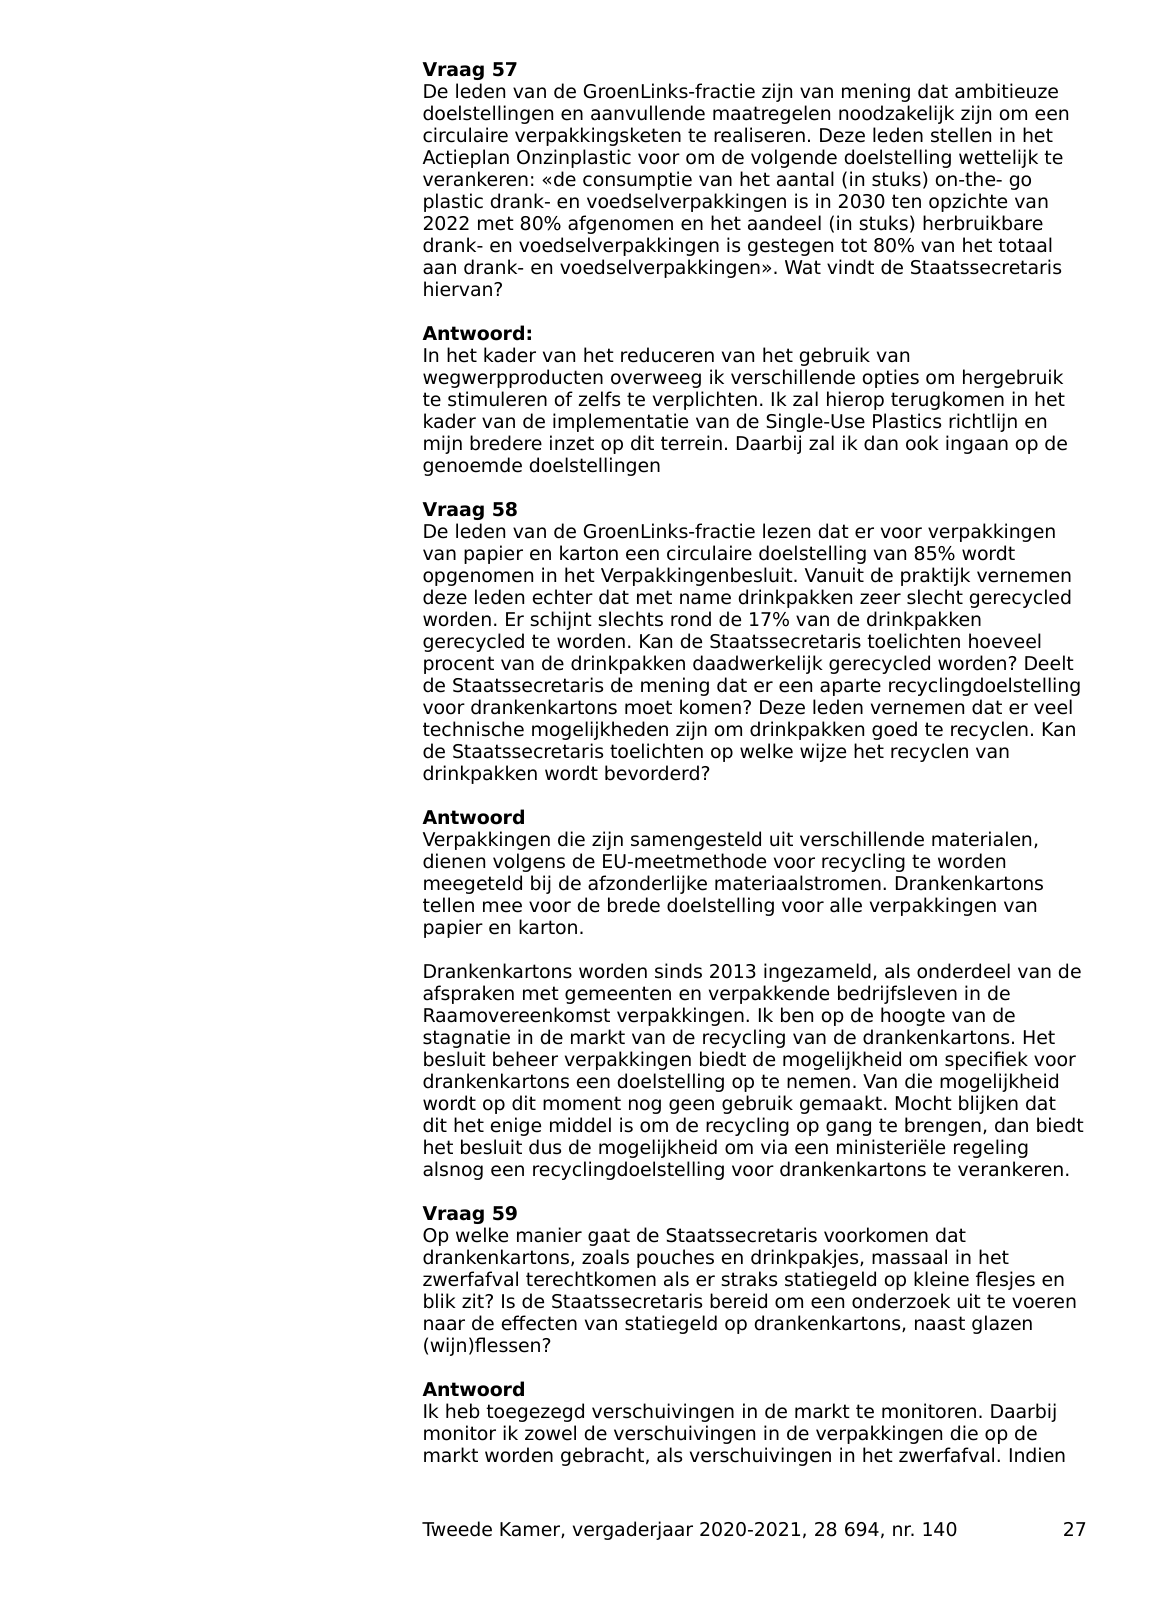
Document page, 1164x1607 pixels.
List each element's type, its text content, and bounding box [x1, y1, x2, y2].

text Ik heb toegezegd verschuivingen in de markt te monitoren. Daarbij monitor ik zowel de verschuivingen in de verpakkingen die op de markt worden gebracht, als verschuivingen in het zwerfafval. Indien [422, 1401, 1087, 1467]
text Op welke manier gaat de Staatssecretaris voorkomen dat drankenkartons, zoals pouches en drinkpakjes, massaal in het zwerfafval terechtkomen als er straks statiegeld op kleine flesjes en blik zit? Is de Staatssecretaris bereid om een onderzoek uit te voeren naar de effecten van statiegeld op drankenkartons, naast glazen (wijn)flessen? [422, 1225, 1087, 1357]
text Antwoord [422, 807, 1087, 829]
text Vraag 57 [422, 59, 1087, 81]
text Antwoord [422, 1379, 1087, 1401]
text De leden van de GroenLinks-fractie lezen dat er voor verpakkingen van papier en karton een circulaire doelstelling van 85% wordt opgenomen in het Verpakkingenbesluit. Vanuit de praktijk vernemen deze leden echter dat met name drinkpakken zeer slecht gerecycled worden. Er schijnt slechts rond de 17% van de drinkpakken gerecycled te worden. Kan de Staatssecretaris toelichten hoeveel procent van de drinkpakken daadwerkelijk gerecycled worden? Deelt de Staatssecretaris de mening dat er een aparte recyclingdoelstelling voor drankenkartons moet komen? Deze leden vernemen dat er veel technische mogelijkheden zijn om drinkpakken goed te recyclen. Kan de Staatssecretaris toelichten op welke wijze het recyclen van drinkpakken wordt bevorderd? [422, 521, 1087, 785]
text Antwoord: [422, 323, 1087, 345]
text Drankenkartons worden sinds 2013 ingezameld, als onderdeel van de afspraken met gemeenten en verpakkende bedrijfsleven in de Raamovereenkomst verpakkingen. Ik ben op de hoogte van de stagnatie in de markt van de recycling van de drankenkartons. Het besluit beheer verpakkingen biedt de mogelijkheid om specifiek voor drankenkartons een doelstelling op te nemen. Van die mogelijkheid wordt op dit moment nog geen gebruik gemaakt. Mocht blijken dat dit het enige middel is om de recycling op gang te brengen, dan biedt het besluit dus de mogelijkheid om via een ministeriële regeling alsnog een recyclingdoelstelling voor drankenkartons te verankeren. [422, 961, 1087, 1181]
text Verpakkingen die zijn samengesteld uit verschillende materialen, dienen volgens de EU-meetmethode voor recycling te worden meegeteld bij de afzonderlijke materiaalstromen. Drankenkartons tellen mee voor de brede doelstelling voor alle verpakkingen van papier en karton. [422, 829, 1087, 939]
text Vraag 59 [422, 1203, 1087, 1225]
text Vraag 58 [422, 499, 1087, 521]
text In het kader van het reduceren van het gebruik van wegwerpproducten overweeg ik verschillende opties om hergebruik te stimuleren of zelfs te verplichten. Ik zal hierop terugkomen in het kader van de implementatie van de Single-Use Plastics richtlijn en mijn bredere inzet op dit terrein. Daarbij zal ik dan ook ingaan op de genoemde doelstellingen [422, 345, 1087, 477]
text De leden van de GroenLinks-fractie zijn van mening dat ambitieuze doelstellingen en aanvullende maatregelen noodzakelijk zijn om een circulaire verpakkingsketen te realiseren. Deze leden stellen in het Actieplan Onzinplastic voor om de volgende doelstelling wettelijk te verankeren: «de consumptie van het aantal (in stuks) on-the- go plastic drank- en voedselverpakkingen is in 2030 ten opzichte van 2022 met 80% afgenomen en het aandeel (in stuks) herbruikbare drank- en voedselverpakkingen is gestegen tot 80% van het totaal aan drank- en voedselverpakkingen». Wat vindt de Staatssecretaris hiervan? [422, 81, 1087, 301]
